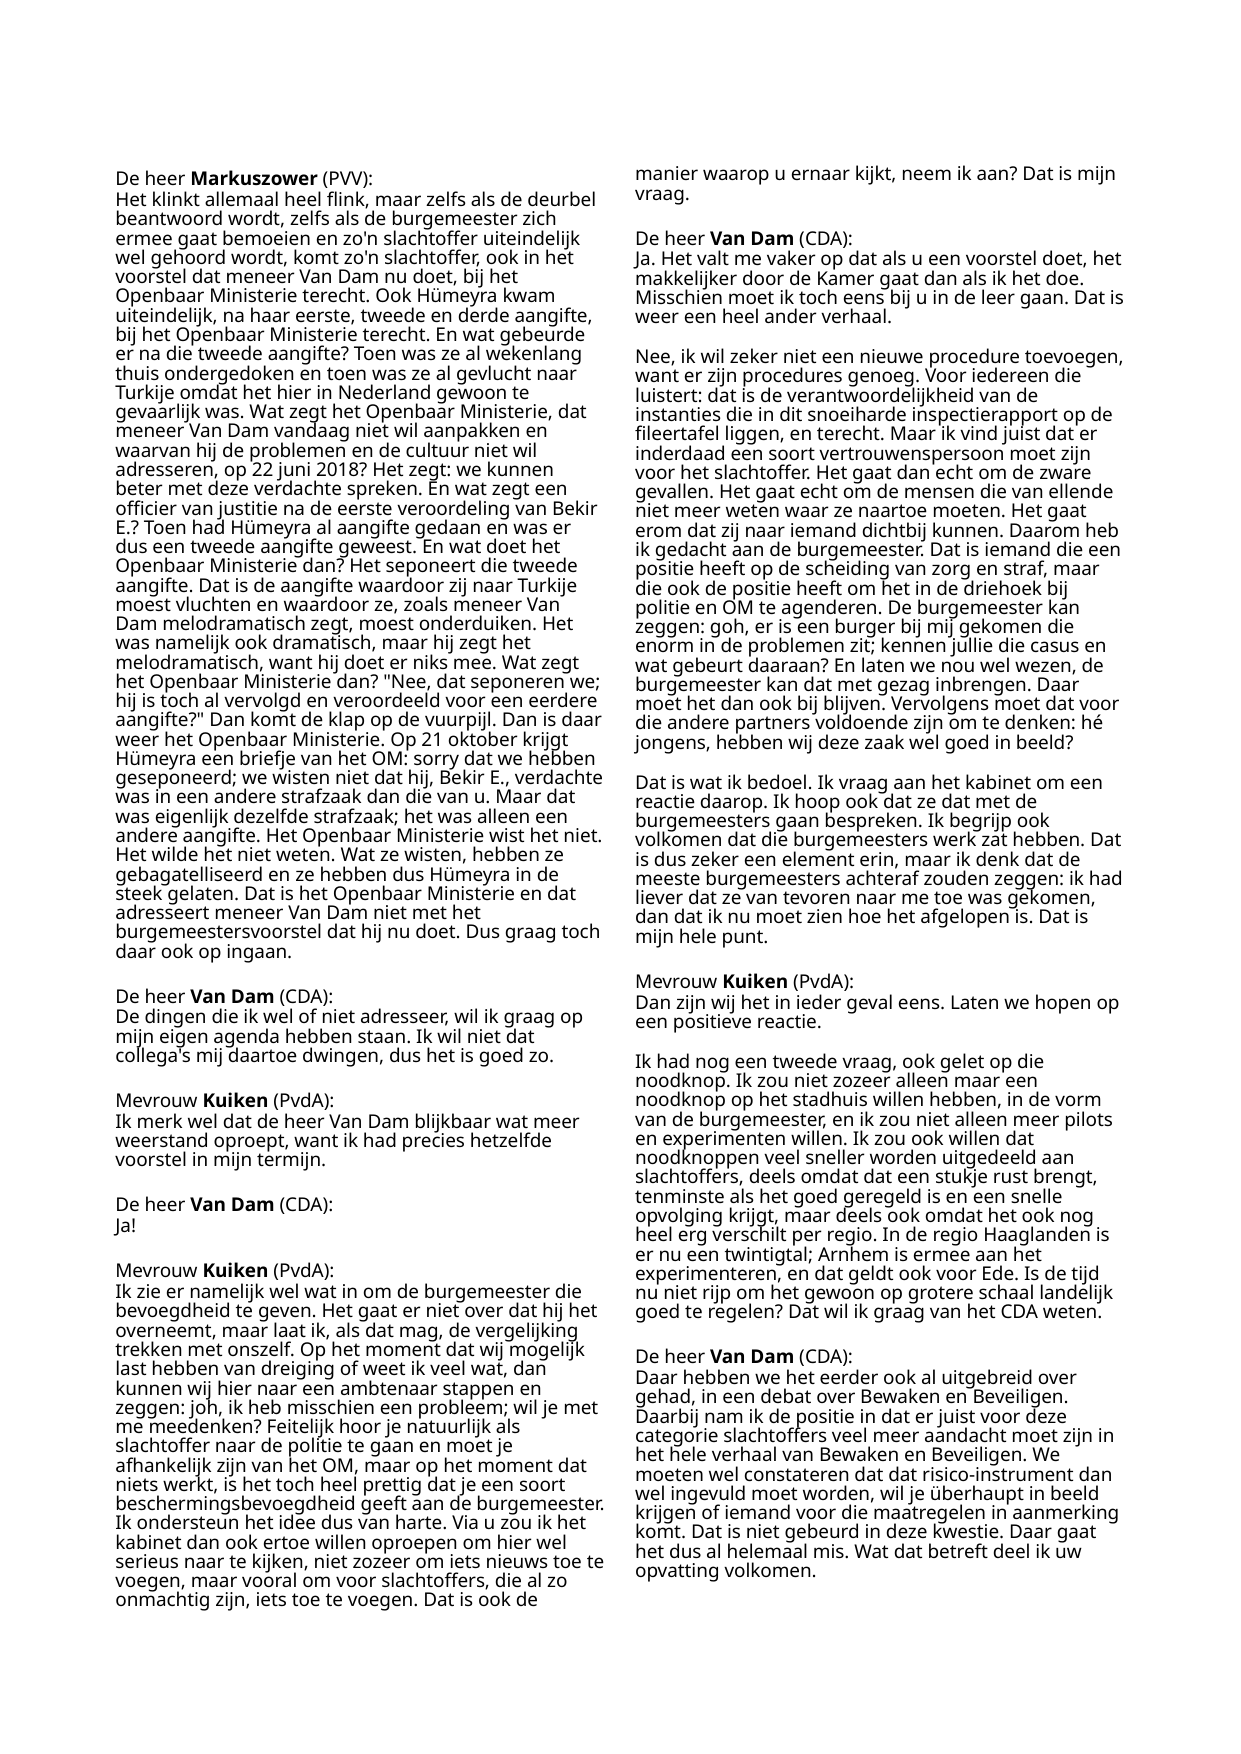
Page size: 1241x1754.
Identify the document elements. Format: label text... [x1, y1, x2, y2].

text Ja! [115, 1217, 605, 1237]
text Dan zijn wij het in ieder geval eens. Laten we hopen op een positieve reactie. [635, 994, 1125, 1032]
text Dat is wat ik bedoel. Ik vraag aan het kabinet om een reactie daarop. Ik hoop ook dat ze dat met de burgemeesters gaan bespreken. Ik begrijp ook volkomen dat die burgemeesters werk zat hebben. Dat is dus zeker een element erin, maar ik denk dat de meeste burgemeesters achteraf zouden zeggen: ik had liever dat ze van tevoren naar me toe was gekomen, dan dat ik nu moet zien hoe het afgelopen is. Dat is mijn hele punt. [635, 774, 1125, 947]
text Mevrouw Kuiken (PvdA): [635, 968, 1125, 994]
text Nee, ik wil zeker niet een nieuwe procedure toevoegen, want er zijn procedures genoeg. Voor iedereen die luistert: dat is de verantwoordelijkheid van de instanties die in dit snoeiharde inspectierapport op de fileertafel liggen, en terecht. Maar ik vind juist dat er inderdaad een soort vertrouwenspersoon moet zijn voor het slachtoffer. Het gaat dan echt om de zware gevallen. Het gaat echt om de mensen die van ellende niet meer weten waar ze naartoe moeten. Het gaat erom dat zij naar iemand dichtbij kunnen. Daarom heb ik gedacht aan de burgemeester. Dat is iemand die een positie heeft op de scheiding van zorg en straf, maar die ook de positie heeft om het in de driehoek bij politie en OM te agenderen. De burgemeester kan zeggen: goh, er is een burger bij mij gekomen die enorm in de problemen zit; kennen jullie die casus en wat gebeurt daaraan? En laten we nou wel wezen, de burgemeester kan dat met gezag inbrengen. Daar moet het dan ook bij blijven. Vervolgens moet dat voor die andere partners voldoende zijn om te denken: hé jongens, hebben wij deze zaak wel goed in beeld? [635, 348, 1125, 753]
text Daar hebben we het eerder ook al uitgebreid over gehad, in een debat over Bewaken en Beveiligen. Daarbij nam ik de positie in dat er juist voor deze categorie slachtoffers veel meer aandacht moet zijn in het hele verhaal van Bewaken en Beveiligen. We moeten wel constateren dat dat risico-instrument dan wel ingevuld moet worden, wil je überhaupt in beeld krijgen of iemand voor die maatregelen in aanmerking komt. Dat is niet gebeurd in deze kwestie. Daar gaat het dus al helemaal mis. Wat dat betreft deel ik uw opvatting volkomen. [635, 1369, 1125, 1581]
text Ja. Het valt me vaker op dat als u een voorstel doet, het makkelijker door de Kamer gaat dan als ik het doe. Misschien moet ik toch eens bij u in de leer gaan. Dat is weer een heel ander verhaal. [635, 250, 1125, 327]
text Ik zie er namelijk wel wat in om de burgemeester die bevoegdheid te geven. Het gaat er niet over dat hij het overneemt, maar laat ik, als dat mag, de vergelijking trekken met onszelf. Op het moment dat wij mogelijk last hebben van dreiging of weet ik veel wat, dan kunnen wij hier naar een ambtenaar stappen en zeggen: joh, ik heb misschien een probleem; wil je met me meedenken? Feitelijk hoor je natuurlijk als slachtoffer naar de politie te gaan en moet je afhankelijk zijn van het OM, maar op het moment dat niets werkt, is het toch heel prettig dat je een soort beschermingsbevoegdheid geeft aan de burgemeester. Ik ondersteun het idee dus van harte. Via u zou ik het kabinet dan ook ertoe willen oproepen om hier wel serieus naar te kijken, niet zozeer om iets nieuws toe te voegen, maar vooral om voor slachtoffers, die al zo onmachtig zijn, iets toe te voegen. Dat is ook de [115, 1283, 605, 1611]
text Mevrouw Kuiken (PvdA): [115, 1087, 605, 1113]
text Mevrouw Kuiken (PvdA): [115, 1257, 605, 1283]
text manier waarop u ernaar kijkt, neem ik aan? Dat is mijn vraag. [635, 165, 1125, 204]
text De dingen die ik wel of niet adresseer, wil ik graag op mijn eigen agenda hebben staan. Ik wil niet dat collega's mij daartoe dwingen, dus het is goed zo. [115, 1008, 605, 1066]
text De heer Markuszower (PVV): [115, 165, 605, 191]
text Ik had nog een tweede vraag, ook gelet op die noodknop. Ik zou niet zozeer alleen maar een noodknop op het stadhuis willen hebben, in de vorm van de burgemeester, en ik zou niet alleen meer pilots en experimenten willen. Ik zou ook willen dat noodknoppen veel sneller worden uitgedeeld aan slachtoffers, deels omdat dat een stukje rust brengt, tenminste als het goed geregeld is en een snelle opvolging krijgt, maar deels ook omdat het ook nog heel erg verschilt per regio. In de regio Haaglanden is er nu een twintigtal; Arnhem is ermee aan het experimenteren, en dat geldt ook voor Ede. Is de tijd nu niet rijp om het gewoon op grotere schaal landelijk goed te regelen? Dat wil ik graag van het CDA weten. [635, 1053, 1125, 1323]
text Het klinkt allemaal heel flink, maar zelfs als de deurbel beantwoord wordt, zelfs als de burgemeester zich ermee gaat bemoeien en zo'n slachtoffer uiteindelijk wel gehoord wordt, komt zo'n slachtoffer, ook in het voorstel dat meneer Van Dam nu doet, bij het Openbaar Ministerie terecht. Ook Hümeyra kwam uiteindelijk, na haar eerste, tweede en derde aangifte, bij het Openbaar Ministerie terecht. En wat gebeurde er na die tweede aangifte? Toen was ze al wekenlang thuis ondergedoken en toen was ze al gevlucht naar Turkije omdat het hier in Nederland gewoon te gevaarlijk was. Wat zegt het Openbaar Ministerie, dat meneer Van Dam vandaag niet wil aanpakken en waarvan hij de problemen en de cultuur niet wil adresseren, op 22 juni 2018? Het zegt: we kunnen beter met deze verdachte spreken. En wat zegt een officier van justitie na de eerste veroordeling van Bekir E.? Toen had Hümeyra al aangifte gedaan en was er dus een tweede aangifte geweest. En wat doet het Openbaar Ministerie dan? Het seponeert die tweede aangifte. Dat is de aangifte waardoor zij naar Turkije moest vluchten en waardoor ze, zoals meneer Van Dam melodramatisch zegt, moest onderduiken. Het was namelijk ook dramatisch, maar hij zegt het melodramatisch, want hij doet er niks mee. Wat zegt het Openbaar Ministerie dan? "Nee, dat seponeren we; hij is toch al vervolgd en veroordeeld voor een eerdere aangifte?" Dan komt de klap op de vuurpijl. Dan is daar weer het Openbaar Ministerie. Op 21 oktober krijgt Hümeyra een briefje van het OM: sorry dat we hebben geseponeerd; we wisten niet dat hij, Bekir E., verdachte was in een andere strafzaak dan die van u. Maar dat was eigenlijk dezelfde strafzaak; het was alleen een andere aangifte. Het Openbaar Ministerie wist het niet. Het wilde het niet weten. Wat ze wisten, hebben ze gebagatelliseerd en ze hebben dus Hümeyra in de steek gelaten. Dat is het Openbaar Ministerie en dat adresseert meneer Van Dam niet met het burgemeestersvoorstel dat hij nu doet. Dus graag toch daar ook op ingaan. [115, 191, 605, 962]
text De heer Van Dam (CDA): [635, 1343, 1125, 1369]
text De heer Van Dam (CDA): [635, 225, 1125, 250]
text De heer Van Dam (CDA): [115, 1192, 605, 1217]
text De heer Van Dam (CDA): [115, 983, 605, 1008]
text Ik merk wel dat de heer Van Dam blijkbaar wat meer weerstand oproept, want ik had precies hetzelfde voorstel in mijn termijn. [115, 1113, 605, 1171]
